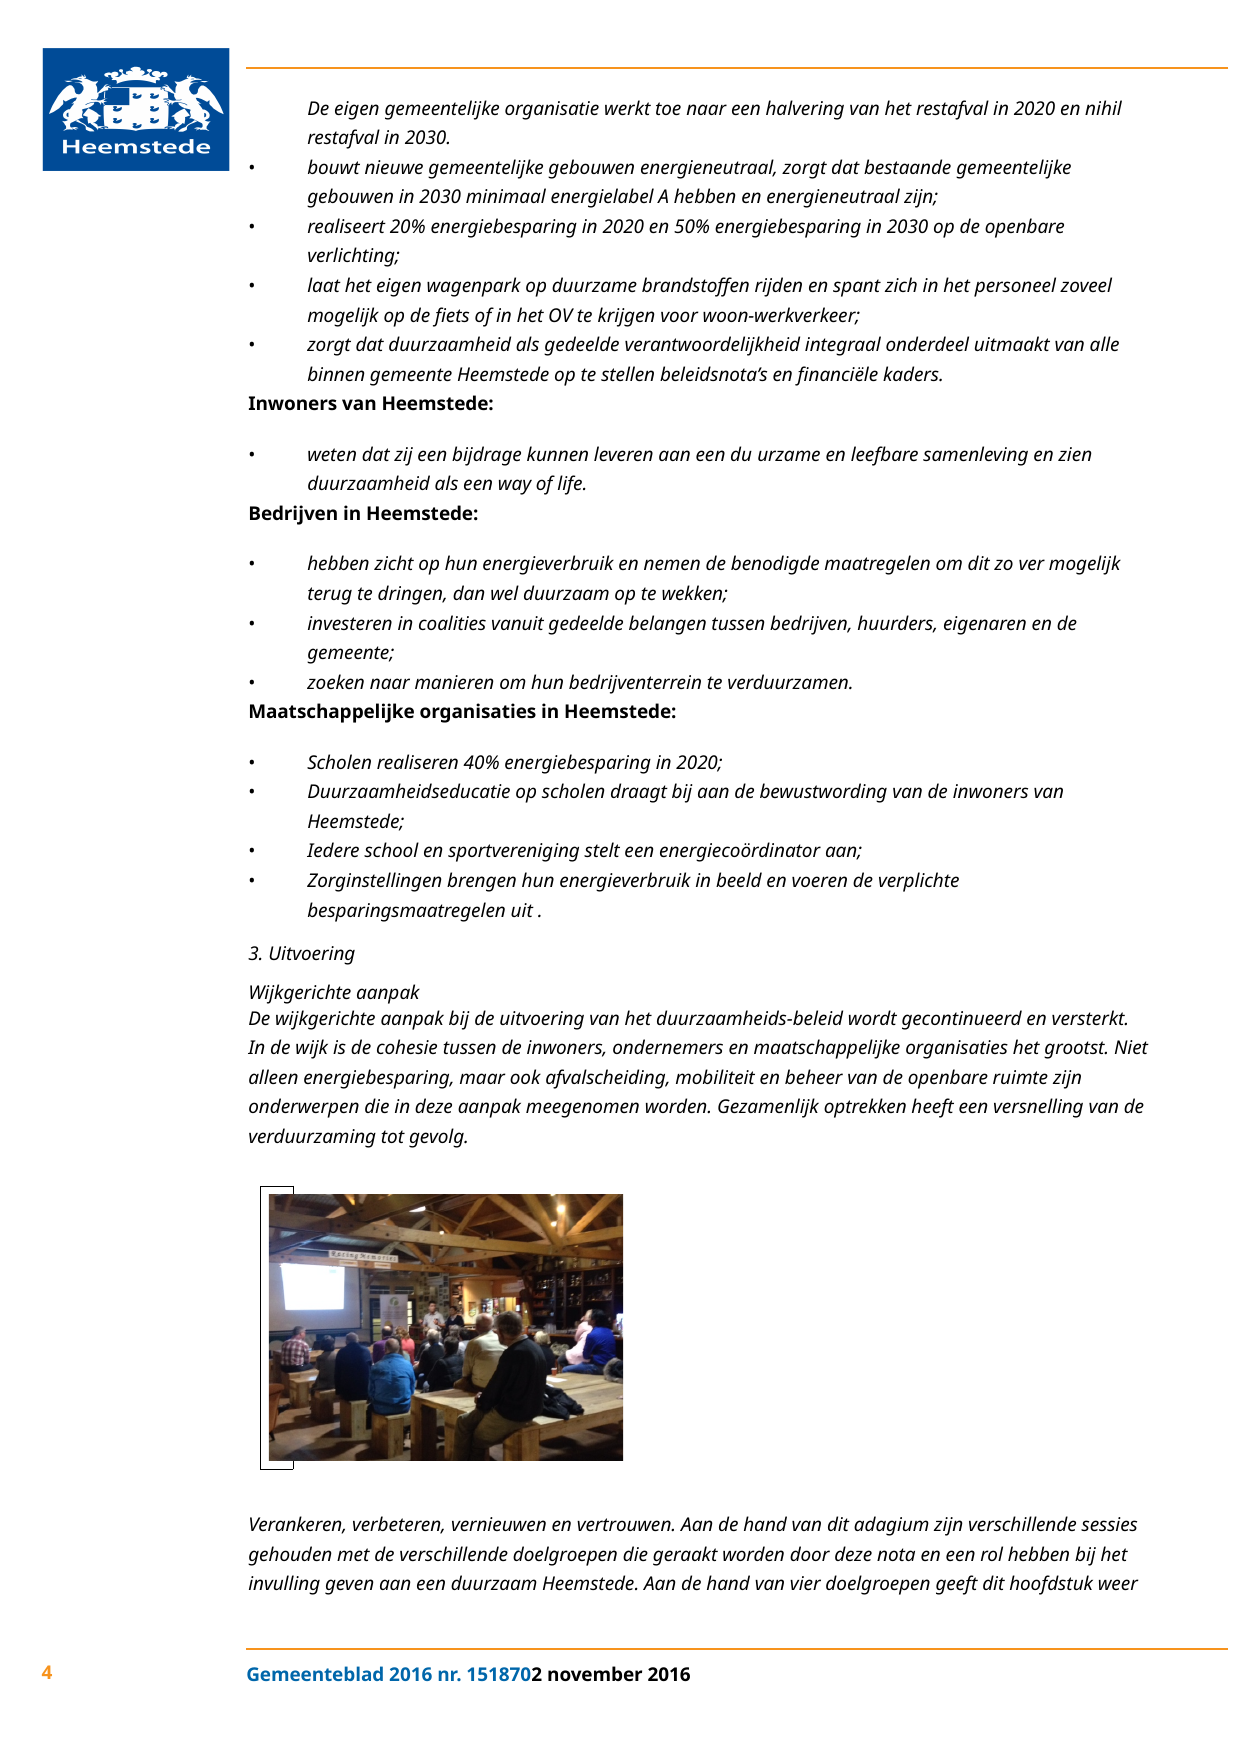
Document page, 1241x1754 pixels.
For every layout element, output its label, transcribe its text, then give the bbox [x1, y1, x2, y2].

text 3. Uitvoering [248, 940, 1152, 966]
text De wijkgerichte aanpak bij de uitvoering van het duurzaamheids-beleid wordt gecontinueerd en versterkt. In de wijk is de cohesie tussen de inwoners, ondernemers en maatschappelijke organisaties het grootst. Niet alleen energiebesparing, maar ook afvalscheiding, mobiliteit en beheer van de openbare ruimte zijn onderwerpen die in deze aanpak meegenomen worden. Gezamenlijk optrekken heeft een versnelling van de verduurzaming tot gevolg. [248, 1005, 1152, 1149]
picture [41, 47, 231, 172]
text Inwoners van Heemstede: [248, 391, 1152, 416]
list Scholen realiseren 40% energiebesparing in 2020; [248, 749, 1152, 775]
list laat het eigen wagenpark op duurzame brandstoffen rijden en spant zich in het personeel zoveel mogelijk op de fiets of in het OV te krijgen voor woon-werkverkeer; [248, 272, 1152, 328]
list Zorginstellingen brengen hun energieverbruik in beeld en voeren de verplichte besparingsmaatregelen uit . [248, 867, 1152, 923]
text Wijkgerichte aanpak [248, 979, 1152, 1005]
picture [268, 1194, 624, 1461]
list Duurzaamheidseducatie op scholen draagt bij aan de bewustwording van de inwoners van Heemstede; [248, 778, 1152, 834]
list investeren in coalities vanuit gedeelde belangen tussen bedrijven, huurders, eigenaren en de gemeente; [248, 610, 1152, 665]
list realiseert 20% energiebesparing in 2020 en 50% energiebesparing in 2030 op de openbare verlichting; [248, 213, 1152, 268]
list De eigen gemeentelijke organisatie werkt toe naar een halvering van het restafval in 2020 en nihil restafval in 2030. [248, 95, 1152, 150]
list hebben zicht op hun energieverbruik en nemen de benodigde maatregelen om dit zo ver mogelijk terug te dringen, dan wel duurzaam op te wekken; [248, 551, 1152, 606]
text Maatschappelijke organisaties in Heemstede: [248, 698, 1152, 724]
list bouwt nieuwe gemeentelijke gebouwen energieneutraal, zorgt dat bestaande gemeentelijke gebouwen in 2030 minimaal energielabel A hebben en energieneutraal zijn; [248, 154, 1152, 209]
list Iedere school en sportvereniging stelt een energiecoördinator aan; [248, 838, 1152, 863]
list zoeken naar manieren om hun bedrijventerrein te verduurzamen. [248, 669, 1152, 695]
text Verankeren, verbeteren, vernieuwen en vertrouwen. Aan de hand van dit adagium zijn verschillende sessies gehouden met de verschillende doelgroepen die geraakt worden door deze nota en een rol hebben bij het invulling geven aan een duurzaam Heemstede. Aan de hand van vier doelgroepen geeft dit hoofdstuk weer [248, 1511, 1152, 1596]
text Bedrijven in Heemstede: [248, 500, 1152, 526]
list weten dat zij een bijdrage kunnen leveren aan een du urzame en leefbare samenleving en zien duurzaamheid als een way of life. [248, 441, 1152, 496]
list zorgt dat duurzaamheid als gedeelde verantwoordelijkheid integraal onderdeel uitmaakt van alle binnen gemeente Heemstede op te stellen beleidsnota’s en financiële kaders. [248, 331, 1152, 387]
